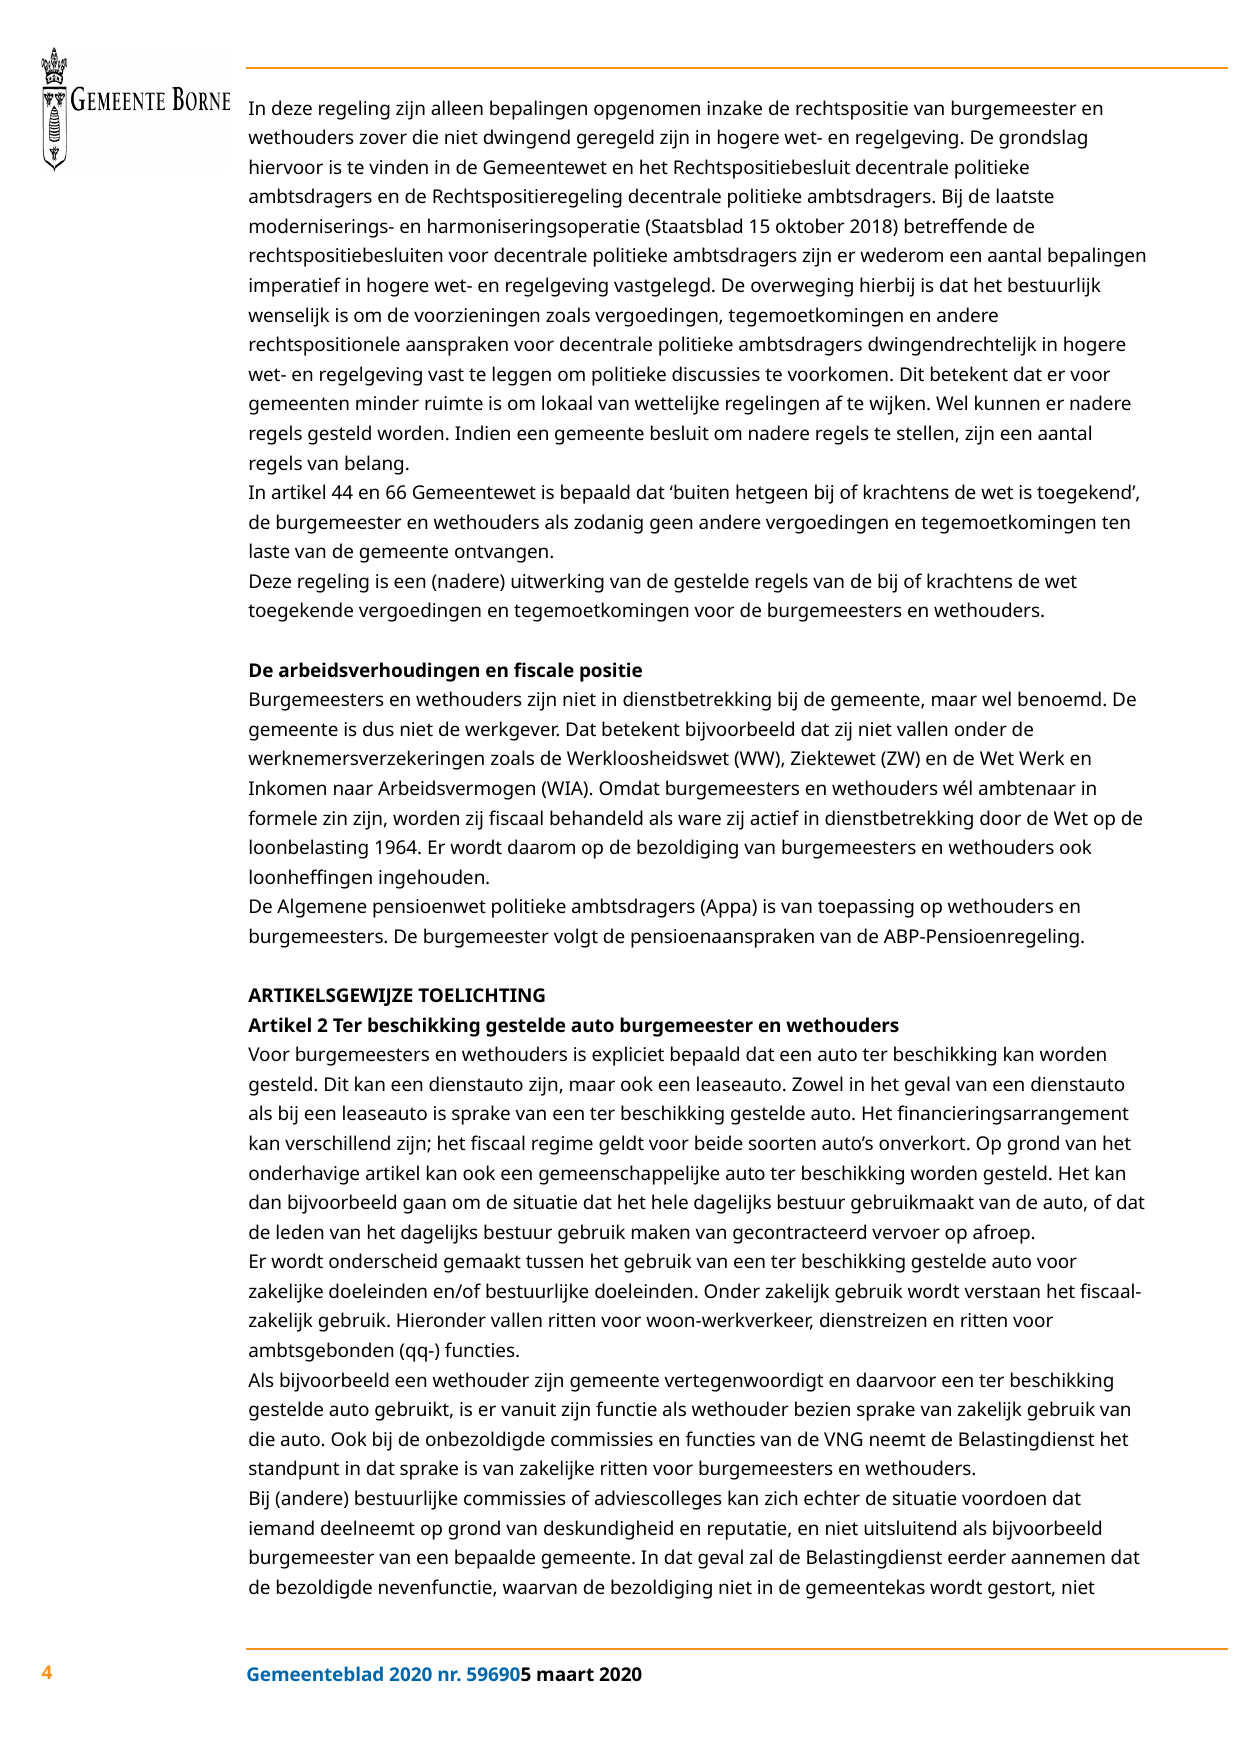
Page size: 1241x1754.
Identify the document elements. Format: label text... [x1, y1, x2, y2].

text Er wordt onderscheid gemaakt tussen het gebruik van een ter beschikking gestelde auto voor zakelijke doeleinden en/of bestuurlijke doeleinden. Onder zakelijk gebruik wordt verstaan het fiscaal-zakelijk gebruik. Hieronder vallen ritten voor woon-werkverkeer, dienstreizen en ritten voor ambtsgebonden (qq-) functies. [248, 1248, 1152, 1363]
text Bij (andere) bestuurlijke commissies of adviescolleges kan zich echter de situatie voordoen dat iemand deelneemt op grond van deskundigheid en reputatie, en niet uitsluitend als bijvoorbeeld burgemeester van een bepaalde gemeente. In dat geval zal de Belastingdienst eerder aannemen dat de bezoldigde nevenfunctie, waarvan de bezoldiging niet in de gemeentekas wordt gestort, niet [248, 1485, 1152, 1600]
text Voor burgemeesters en wethouders is expliciet bepaald dat een auto ter beschikking kan worden gesteld. Dit kan een dienstauto zijn, maar ook een leaseauto. Zowel in het geval van een dienstauto als bij een leaseauto is sprake van een ter beschikking gestelde auto. Het financieringsarrangement kan verschillend zijn; het fiscaal regime geldt voor beide soorten auto’s onverkort. Op grond van het onderhavige artikel kan ook een gemeenschappelijke auto ter beschikking worden gesteld. Het kan dan bijvoorbeeld gaan om de situatie dat het hele dagelijks bestuur gebruikmaakt van de auto, of dat de leden van het dagelijks bestuur gebruik maken van gecontracteerd vervoer op afroep. [248, 1041, 1152, 1245]
text De arbeidsverhoudingen en fiscale positie [248, 657, 1152, 683]
text ARTIKELSGEWIJZE TOELICHTING [248, 982, 1152, 1008]
text Deze regeling is een (nadere) uitwerking van de gestelde regels van de bij of krachtens de wet toegekende vergoedingen en tegemoetkomingen voor de burgemeesters en wethouders. [248, 568, 1152, 623]
text Artikel 2 Ter beschikking gestelde auto burgemeester en wethouders [248, 1012, 1152, 1038]
text In deze regeling zijn alleen bepalingen opgenomen inzake de rechtspositie van burgemeester en wethouders zover die niet dwingend geregeld zijn in hogere wet- en regelgeving. De grondslag hiervoor is te vinden in de Gemeentewet en het Rechtspositiebesluit decentrale politieke ambtsdragers en de Rechtspositieregeling decentrale politieke ambtsdragers. Bij de laatste moderniserings- en harmoniseringsoperatie (Staatsblad 15 oktober 2018) betreffende de rechtspositiebesluiten voor decentrale politieke ambtsdragers zijn er wederom een aantal bepalingen imperatief in hogere wet- en regelgeving vastgelegd. De overweging hierbij is dat het bestuurlijk wenselijk is om de voorzieningen zoals vergoedingen, tegemoetkomingen en andere rechtspositionele aanspraken voor decentrale politieke ambtsdragers dwingendrechtelijk in hogere wet- en regelgeving vast te leggen om politieke discussies te voorkomen. Dit betekent dat er voor gemeenten minder ruimte is om lokaal van wettelijke regelingen af te wijken. Wel kunnen er nadere regels gesteld worden. Indien een gemeente besluit om nadere regels te stellen, zijn een aantal regels van belang. [248, 95, 1152, 476]
text De Algemene pensioenwet politieke ambtsdragers (Appa) is van toepassing op wethouders en burgemeesters. De burgemeester volgt de pensioenaanspraken van de ABP-Pensioenregeling. [248, 893, 1152, 949]
text Als bijvoorbeeld een wethouder zijn gemeente vertegenwoordigt en daarvoor een ter beschikking gestelde auto gebruikt, is er vanuit zijn functie als wethouder bezien sprake van zakelijk gebruik van die auto. Ook bij de onbezoldigde commissies en functies van de VNG neemt de Belastingdienst het standpunt in dat sprake is van zakelijke ritten voor burgemeesters en wethouders. [248, 1367, 1152, 1481]
picture [41, 47, 231, 172]
text In artikel 44 en 66 Gemeentewet is bepaald dat ‘buiten hetgeen bij of krachtens de wet is toegekend’, de burgemeester en wethouders als zodanig geen andere vergoedingen en tegemoetkomingen ten laste van de gemeente ontvangen. [248, 479, 1152, 564]
text Burgemeesters en wethouders zijn niet in dienstbetrekking bij de gemeente, maar wel benoemd. De gemeente is dus niet de werkgever. Dat betekent bijvoorbeeld dat zij niet vallen onder de werknemersverzekeringen zoals de Werkloosheidswet (WW), Ziektewet (ZW) en de Wet Werk en Inkomen naar Arbeidsvermogen (WIA). Omdat burgemeesters en wethouders wél ambtenaar in formele zin zijn, worden zij fiscaal behandeld als ware zij actief in dienstbetrekking door de Wet op de loonbelasting 1964. Er wordt daarom op de bezoldiging van burgemeesters en wethouders ook loonheffingen ingehouden. [248, 686, 1152, 890]
